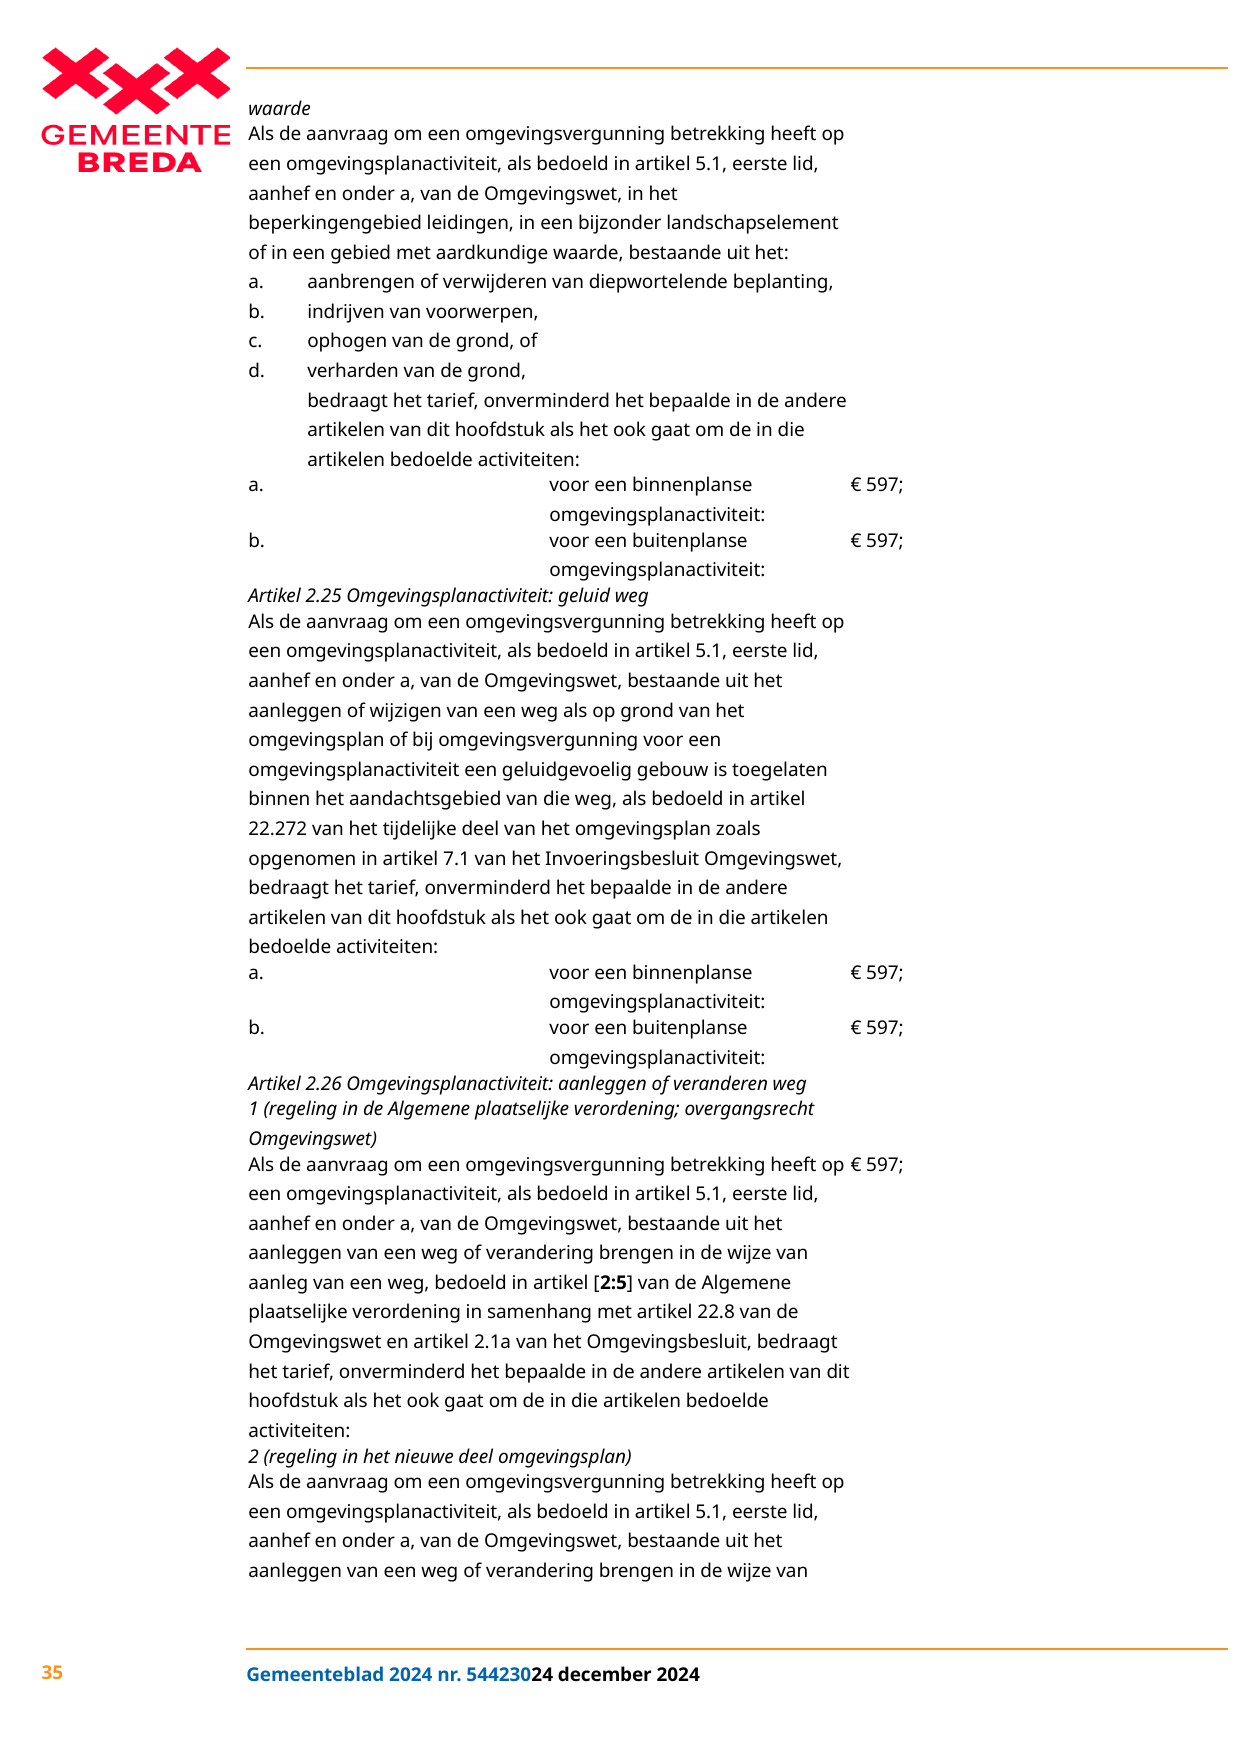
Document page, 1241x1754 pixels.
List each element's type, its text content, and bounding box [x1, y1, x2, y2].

table_cell 2 (regeling in het nieuwe deel omgevingsplan) [248, 1443, 850, 1468]
table_cell € 597; [850, 1151, 1152, 1443]
table_cell [850, 1070, 1152, 1096]
table_cell € 597; [850, 527, 1152, 582]
table_cell waarde [248, 95, 850, 121]
table_cell Als de aanvraag om een omgevingsvergunning betrekking heeft op een omgevingsplanactiviteit, als bedoeld in artikel 5.1, eerste lid, aanhef en onder a, van de Omgevingswet, bestaande uit het aanleggen of wijzigen van een weg als op grond van het omgevingsplan of bij omgevingsvergunning voor een omgevingsplanactiviteit een geluidgevoelig gebouw is toegelaten binnen het aandachtsgebied van die weg, als bedoeld in artikel 22.272 van het tijdelijke deel van het omgevingsplan zoals opgenomen in artikel 7.1 van het Invoeringsbesluit Omgevingswet, bedraagt het tarief, onverminderd het bepaalde in de andere artikelen van dit hoofdstuk als het ook gaat om de in die artikelen bedoelde activiteiten: [248, 608, 850, 959]
table_cell [850, 121, 1152, 472]
table_cell voor een binnenplanse omgevingsplanactiviteit: [549, 472, 850, 527]
table_cell Als de aanvraag om een omgevingsvergunning betrekking heeft op een omgevingsplanactiviteit, als bedoeld in artikel 5.1, eerste lid, aanhef en onder a, van de Omgevingswet, in het beperkingengebied leidingen, in een bijzonder landschapselement of in een gebied met aardkundige waarde, bestaande uit het: aanbrengen of verwijderen van diepwortelende beplanting, indrijven van voorwerpen, ophogen van de grond, of verharden van de grond, bedraagt het tarief, onverminderd het bepaalde in de andere artikelen van dit hoofdstuk als het ook gaat om de in die artikelen bedoelde activiteiten: [248, 121, 850, 472]
table_cell 1 (regeling in de Algemene plaatselijke verordening; overgangsrecht Omgevingswet) [248, 1096, 850, 1151]
table_cell [850, 95, 1152, 121]
table_cell [850, 608, 1152, 959]
table_cell b. [248, 527, 549, 582]
table_cell [850, 1469, 1152, 1583]
table_cell € 597; [850, 1015, 1152, 1070]
table_cell Artikel 2.25 Omgevingsplanactiviteit: geluid weg [248, 582, 850, 608]
picture [41, 47, 231, 172]
table_cell Als de aanvraag om een omgevingsvergunning betrekking heeft op een omgevingsplanactiviteit, als bedoeld in artikel 5.1, eerste lid, aanhef en onder a, van de Omgevingswet, bestaande uit het aanleggen van een weg of verandering brengen in de wijze van aanleg van een weg, bedoeld in artikel [2:5] van de Algemene plaatselijke verordening in samenhang met artikel 22.8 van de Omgevingswet en artikel 2.1a van het Omgevingsbesluit, bedraagt het tarief, onverminderd het bepaalde in de andere artikelen van dit hoofdstuk als het ook gaat om de in die artikelen bedoelde activiteiten: [248, 1151, 850, 1443]
table_cell b. [248, 1015, 549, 1070]
table_cell Als de aanvraag om een omgevingsvergunning betrekking heeft op een omgevingsplanactiviteit, als bedoeld in artikel 5.1, eerste lid, aanhef en onder a, van de Omgevingswet, bestaande uit het aanleggen van een weg of verandering brengen in de wijze van [248, 1469, 850, 1583]
table_cell voor een buitenplanse omgevingsplanactiviteit: [549, 1015, 850, 1070]
table_cell Artikel 2.26 Omgevingsplanactiviteit: aanleggen of veranderen weg [248, 1070, 850, 1096]
table_cell [850, 1443, 1152, 1468]
table_cell [850, 1096, 1152, 1151]
table_cell [850, 582, 1152, 608]
table_cell € 597; [850, 959, 1152, 1014]
table_cell a. [248, 472, 549, 527]
table_cell voor een buitenplanse omgevingsplanactiviteit: [549, 527, 850, 582]
table_cell € 597; [850, 472, 1152, 527]
table_cell voor een binnenplanse omgevingsplanactiviteit: [549, 959, 850, 1014]
table_cell a. [248, 959, 549, 1014]
